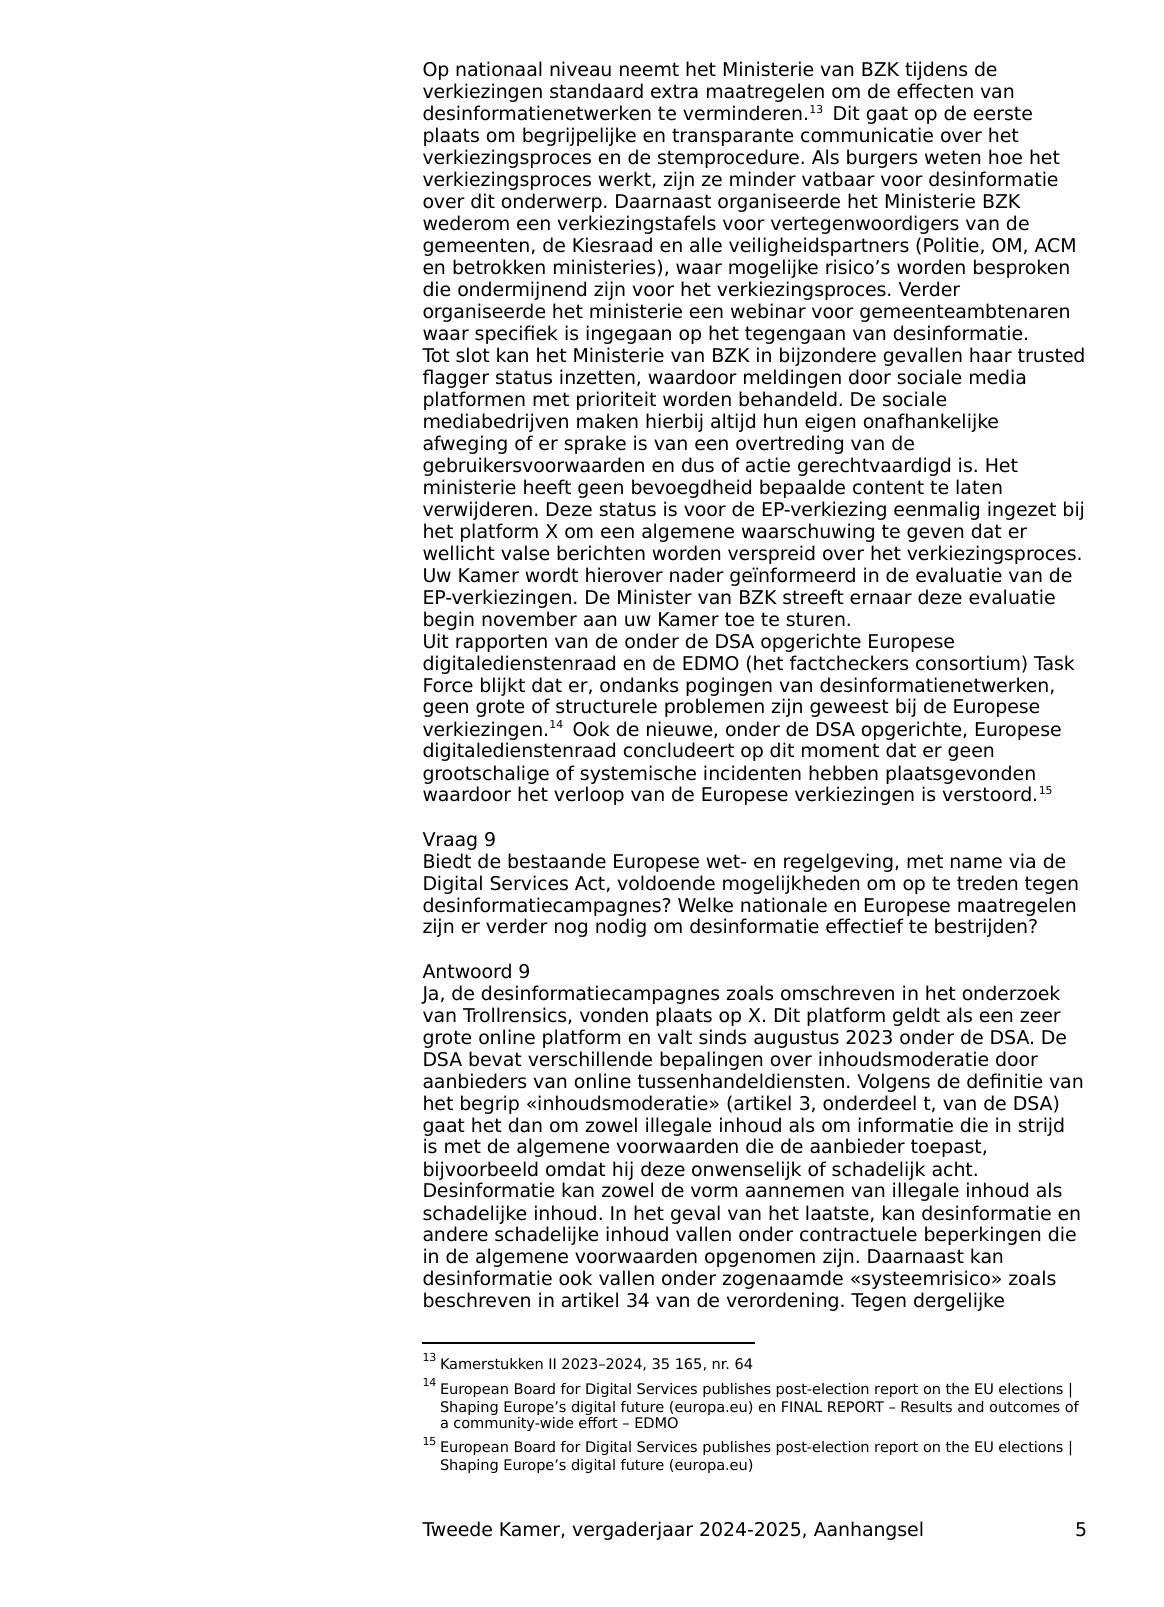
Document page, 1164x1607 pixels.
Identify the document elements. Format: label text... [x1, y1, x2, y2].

text Kamerstukken II 2023–2024, 35 165, nr. 64 [422, 1352, 1087, 1374]
text Op nationaal niveau neemt het Ministerie van BZK tijdens de verkiezingen standaard extra maatregelen om de effecten van desinformatienetwerken te verminderen. Dit gaat op de eerste plaats om begrijpelijke en transparante communicatie over het verkiezingsproces en de stemprocedure. Als burgers weten hoe het verkiezingsproces werkt, zijn ze minder vatbaar voor desinformatie over dit onderwerp. Daarnaast organiseerde het Ministerie BZK wederom een verkiezingstafels voor vertegenwoordigers van de gemeenten, de Kiesraad en alle veiligheidspartners (Politie, OM, ACM en betrokken ministeries), waar mogelijke risico’s worden besproken die ondermijnend zijn voor het verkiezingsproces. Verder organiseerde het ministerie een webinar voor gemeenteambtenaren waar specifiek is ingegaan op het tegengaan van desinformatie. [422, 59, 1087, 345]
text Vraag 9 [422, 828, 1087, 851]
text Ja, de desinformatiecampagnes zoals omschreven in het onderzoek van Trollrensics, vonden plaats op X. Dit platform geldt als een zeer grote online platform en valt sinds augustus 2023 onder de DSA. De DSA bevat verschillende bepalingen over inhoudsmoderatie door aanbieders van online tussenhandeldiensten. Volgens de definitie van het begrip «inhoudsmoderatie» (artikel 3, onderdeel t, van de DSA) gaat het dan om zowel illegale inhoud als om informatie die in strijd is met de algemene voorwaarden die de aanbieder toepast, bijvoorbeeld omdat hij deze onwenselijk of schadelijk acht. Desinformatie kan zowel de vorm aannemen van illegale inhoud als schadelijke inhoud. In het geval van het laatste, kan desinformatie en andere schadelijke inhoud vallen onder contractuele beperkingen die in de algemene voorwaarden opgenomen zijn. Daarnaast kan desinformatie ook vallen onder zogenaamde «systeemrisico» zoals beschreven in artikel 34 van de verordening. Tegen dergelijke [422, 983, 1087, 1312]
text European Board for Digital Services publishes post-election report on the EU elections | Shaping Europe’s digital future (europa.eu) [422, 1435, 1087, 1474]
text Biedt de bestaande Europese wet- en regelgeving, met name via de Digital Services Act, voldoende mogelijkheden om op te treden tegen desinformatiecampagnes? Welke nationale en Europese maatregelen zijn er verder nog nodig om desinformatie effectief te bestrijden? [422, 851, 1087, 938]
text European Board for Digital Services publishes post-election report on the EU elections | Shaping Europe’s digital future (europa.eu) en FINAL REPORT – Results and outcomes of a community-wide effort – EDMO [422, 1377, 1087, 1432]
text Antwoord 9 [422, 961, 1087, 983]
text Tot slot kan het Ministerie van BZK in bijzondere gevallen haar trusted flagger status inzetten, waardoor meldingen door sociale media platformen met prioriteit worden behandeld. De sociale mediabedrijven maken hierbij altijd hun eigen onafhankelijke afweging of er sprake is van een overtreding van de gebruikersvoorwaarden en dus of actie gerechtvaardigd is. Het ministerie heeft geen bevoegdheid bepaalde content te laten verwijderen. Deze status is voor de EP-verkiezing eenmalig ingezet bij het platform X om een algemene waarschuwing te geven dat er wellicht valse berichten worden verspreid over het verkiezingsproces. Uw Kamer wordt hierover nader geïnformeerd in de evaluatie van de EP-verkiezingen. De Minister van BZK streeft ernaar deze evaluatie begin november aan uw Kamer toe te sturen. [422, 345, 1087, 631]
text Uit rapporten van de onder de DSA opgerichte Europese digitaledienstenraad en de EDMO (het factcheckers consortium) Task Force blijkt dat er, ondanks pogingen van desinformatienetwerken, geen grote of structurele problemen zijn geweest bij de Europese verkiezingen. Ook de nieuwe, onder de DSA opgerichte, Europese digitaledienstenraad concludeert op dit moment dat er geen grootschalige of systemische incidenten hebben plaatsgevonden waardoor het verloop van de Europese verkiezingen is verstoord. [422, 631, 1087, 806]
